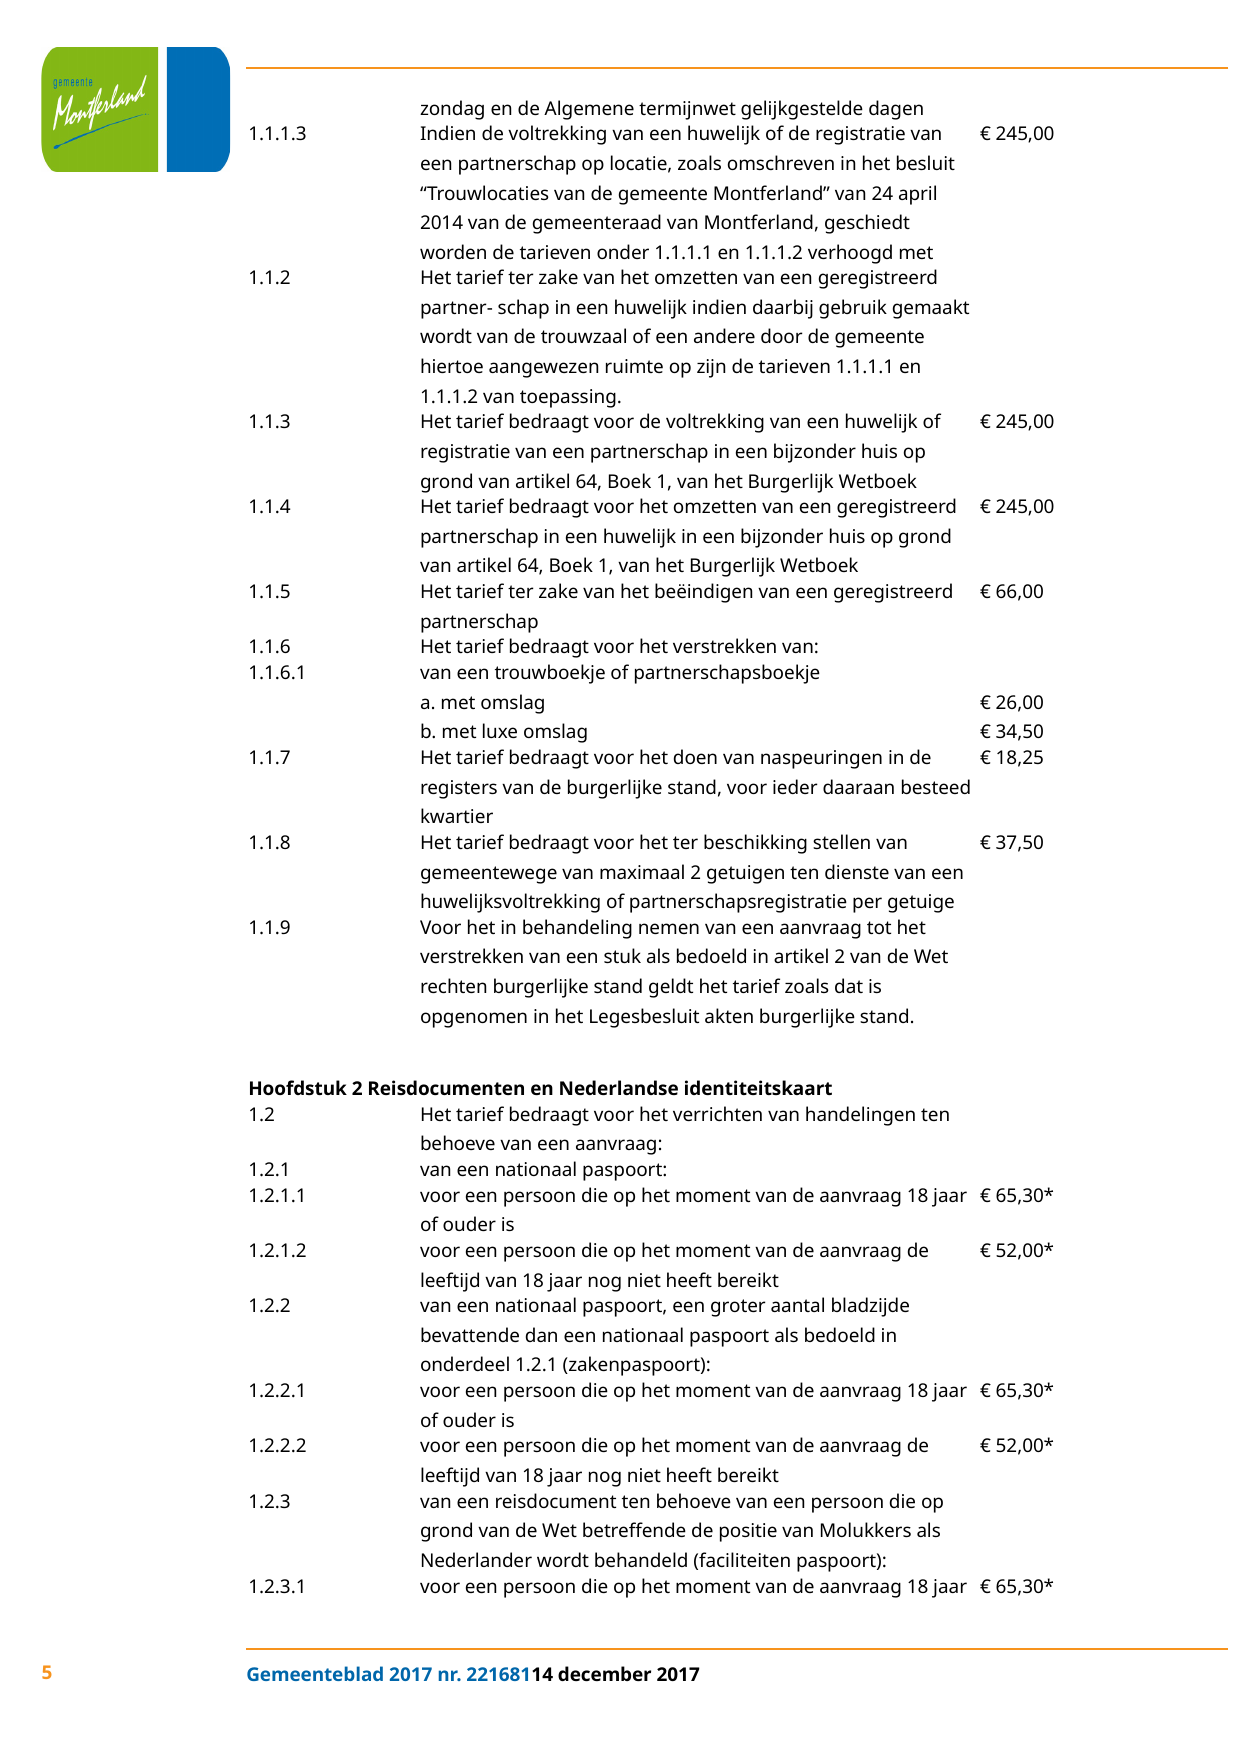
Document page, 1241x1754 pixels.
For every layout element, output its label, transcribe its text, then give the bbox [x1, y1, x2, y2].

table_cell Het tarief ter zake van het beëindigen van een geregistreerd partnerschap [420, 579, 980, 634]
table_cell € 18,25 [980, 744, 1152, 829]
table_cell Het tarief bedraagt voor het ter beschikking stellen van gemeentewege van maximaal 2 getuigen ten dienste van een huwelijksvoltrekking of partnerschapsregistratie per getuige [420, 829, 980, 914]
table_cell 1.2.2 [248, 1293, 420, 1377]
table_cell 1.1.6.1 [248, 660, 420, 744]
table_cell [248, 95, 420, 121]
table_cell 1.1.9 [248, 914, 420, 1029]
table_cell Het tarief bedraagt voor de voltrekking van een huwelijk of registratie van een partnerschap in een bijzonder huis op grond van artikel 64, Boek 1, van het Burgerlijk Wetboek [420, 409, 980, 493]
table_cell 1.1.2 [248, 265, 420, 409]
table_cell 1.1.6 [248, 634, 420, 659]
table_cell van een nationaal paspoort: [420, 1156, 980, 1182]
table_cell 1.2.3.1 [248, 1573, 420, 1599]
table_cell 1.2.1 [248, 1156, 420, 1182]
table_cell € 52,00* [980, 1237, 1152, 1292]
table_cell voor een persoon die op het moment van de aanvraag 18 jaar of ouder is [420, 1182, 980, 1237]
table_cell € 37,50 [980, 829, 1152, 914]
table_cell zondag en de Algemene termijnwet gelijkgestelde dagen [420, 95, 980, 121]
table_cell € 52,00* [980, 1433, 1152, 1488]
table_header Het tarief bedraagt voor het verrichten van handelingen ten behoeve van een aanvraag: [420, 1101, 980, 1156]
table_cell € 65,30* [980, 1573, 1152, 1599]
table_cell 1.1.1.3 [248, 121, 420, 264]
table_cell [980, 1488, 1152, 1573]
table_cell van een trouwboekje of partnerschapsboekje a. met omslag b. met luxe omslag [420, 660, 980, 744]
picture [41, 47, 231, 172]
table_header [980, 1101, 1152, 1156]
table_cell 1.2.2.1 [248, 1378, 420, 1433]
table_cell Voor het in behandeling nemen van een aanvraag tot het verstrekken van een stuk als bedoeld in artikel 2 van de Wet rechten burgerlijke stand geldt het tarief zoals dat is opgenomen in het Legesbesluit akten burgerlijke stand. [420, 914, 980, 1029]
table_cell € 65,30* [980, 1182, 1152, 1237]
table_cell [980, 95, 1152, 121]
table_cell € 245,00 [980, 121, 1152, 264]
table_cell 1.1.4 [248, 494, 420, 578]
table_cell [980, 265, 1152, 409]
table_cell voor een persoon die op het moment van de aanvraag de leeftijd van 18 jaar nog niet heeft bereikt [420, 1433, 980, 1488]
table_cell 1.2.2.2 [248, 1433, 420, 1488]
table_cell voor een persoon die op het moment van de aanvraag 18 jaar of ouder is [420, 1378, 980, 1433]
table_cell 1.1.7 [248, 744, 420, 829]
table_cell € 65,30* [980, 1378, 1152, 1433]
table_cell € 245,00 [980, 494, 1152, 578]
table_cell van een nationaal paspoort, een groter aantal bladzijde bevattende dan een nationaal paspoort als bedoeld in onderdeel 1.2.1 (zakenpaspoort): [420, 1293, 980, 1377]
table_cell Het tarief ter zake van het omzetten van een geregistreerd partner- schap in een huwelijk indien daarbij gebruik gemaakt wordt van de trouwzaal of een andere door de gemeente hiertoe aangewezen ruimte op zijn de tarieven 1.1.1.1 en 1.1.1.2 van toepassing. [420, 265, 980, 409]
text Hoofdstuk 2 Reisdocumenten en Nederlandse identiteitskaart [248, 1075, 1152, 1101]
table_cell 1.2.1.1 [248, 1182, 420, 1237]
table_cell Het tarief bedraagt voor het doen van naspeuringen in de registers van de burgerlijke stand, voor ieder daaraan besteed kwartier [420, 744, 980, 829]
table_cell 1.1.3 [248, 409, 420, 493]
table_cell Het tarief bedraagt voor het verstrekken van: [420, 634, 980, 659]
table_cell voor een persoon die op het moment van de aanvraag de leeftijd van 18 jaar nog niet heeft bereikt [420, 1237, 980, 1292]
table_cell [980, 634, 1152, 659]
table_cell [980, 1293, 1152, 1377]
table_cell 1.2.1.2 [248, 1237, 420, 1292]
table_cell Het tarief bedraagt voor het omzetten van een geregistreerd partnerschap in een huwelijk in een bijzonder huis op grond van artikel 64, Boek 1, van het Burgerlijk Wetboek [420, 494, 980, 578]
table_cell € 26,00 € 34,50 [980, 660, 1152, 744]
table_cell € 66,00 [980, 579, 1152, 634]
table_cell Indien de voltrekking van een huwelijk of de registratie van een partnerschap op locatie, zoals omschreven in het besluit “Trouwlocaties van de gemeente Montferland” van 24 april 2014 van de gemeenteraad van Montferland, geschiedt worden de tarieven onder 1.1.1.1 en 1.1.1.2 verhoogd met [420, 121, 980, 264]
table_cell 1.2.3 [248, 1488, 420, 1573]
table_cell € 245,00 [980, 409, 1152, 493]
table_cell [980, 914, 1152, 1029]
table_header 1.2 [248, 1101, 420, 1156]
table_cell van een reisdocument ten behoeve van een persoon die op grond van de Wet betreffende de positie van Molukkers als Nederlander wordt behandeld (faciliteiten paspoort): [420, 1488, 980, 1573]
table_cell [980, 1156, 1152, 1182]
table_cell 1.1.8 [248, 829, 420, 914]
table_cell 1.1.5 [248, 579, 420, 634]
table_cell voor een persoon die op het moment van de aanvraag 18 jaar [420, 1573, 980, 1599]
